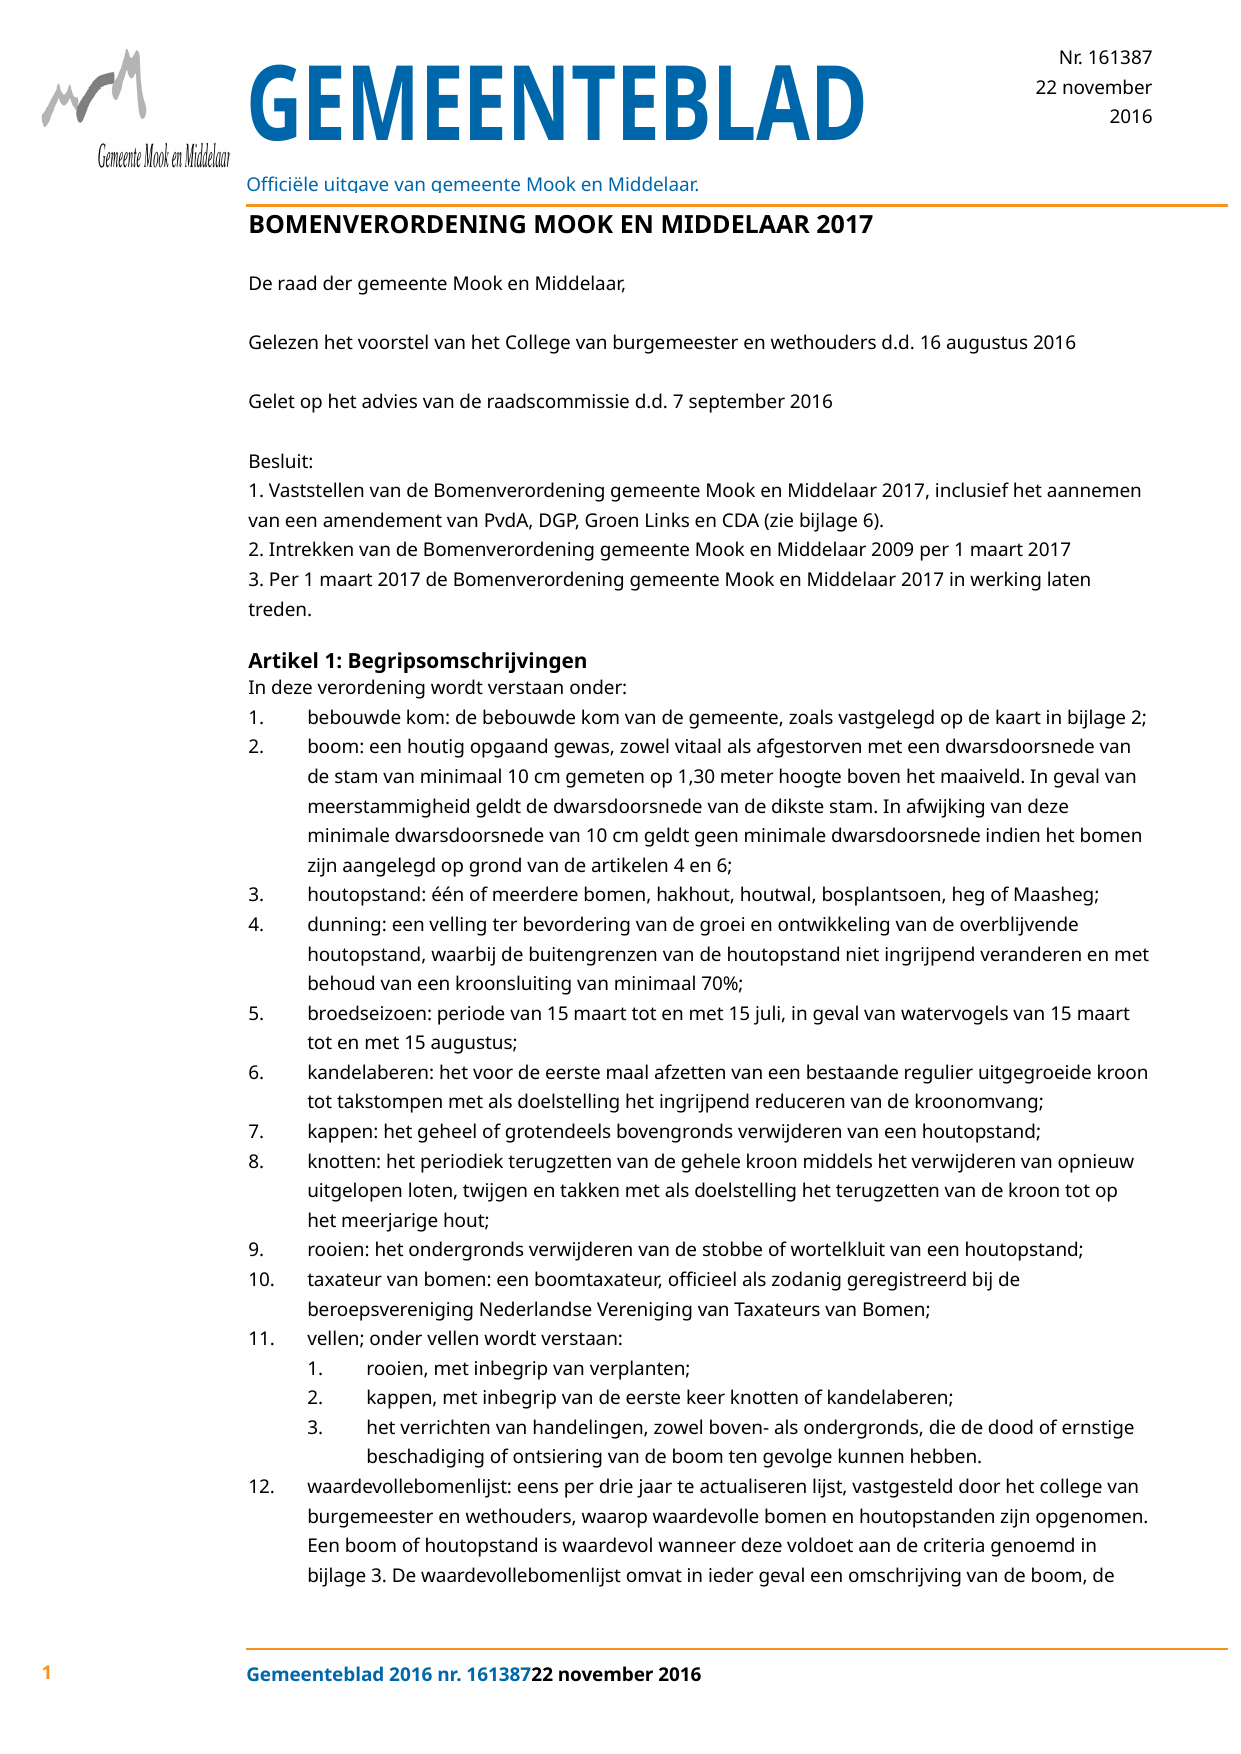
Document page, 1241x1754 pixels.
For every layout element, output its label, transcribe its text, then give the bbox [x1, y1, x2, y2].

text BOMENVERORDENING MOOK EN MIDDELAAR 2017 [248, 207, 1152, 241]
text De raad der gemeente Mook en Middelaar, [248, 270, 1152, 296]
list taxateur van bomen: een boomtaxateur, officieel als zodanig geregistreerd bij de beroepsvereniging Nederlandse Vereniging van Taxateurs van Bomen; [248, 1266, 1152, 1322]
list boom: een houtig opgaand gewas, zowel vitaal als afgestorven met een dwarsdoorsnede van de stam van minimaal 10 cm gemeten op 1,30 meter hoogte boven het maaiveld. In geval van meerstammigheid geldt de dwarsdoorsnede van de dikste stam. In afwijking van deze minimale dwarsdoorsnede van 10 cm geldt geen minimale dwarsdoorsnede indien het bomen zijn aangelegd op grond van de artikelen 4 en 6; [248, 734, 1152, 878]
list rooien: het ondergronds verwijderen van de stobbe of wortelkluit van een houtopstand; [248, 1237, 1152, 1262]
list vellen; onder vellen wordt verstaan: [248, 1325, 1152, 1351]
list kandelaberen: het voor de eerste maal afzetten van een bestaande regulier uitgegroeide kroon tot takstompen met als doelstelling het ingrijpend reduceren van de kroonomvang; [248, 1059, 1152, 1114]
list waardevollebomenlijst: eens per drie jaar te actualiseren lijst, vastgesteld door het college van burgemeester en wethouders, waarop waardevolle bomen en houtopstanden zijn opgenomen. Een boom of houtopstand is waardevol wanneer deze voldoet aan de criteria genoemd in bijlage 3. De waardevollebomenlijst omvat in ieder geval een omschrijving van de boom, de [248, 1473, 1152, 1588]
text Gelezen het voorstel van het College van burgemeester en wethouders d.d. 16 augustus 2016 [248, 329, 1152, 355]
list houtopstand: één of meerdere bomen, hakhout, houtwal, bosplantsoen, heg of Maasheg; [248, 882, 1152, 907]
text Artikel 1: Begripsomschrijvingen [248, 646, 1152, 674]
text In deze verordening wordt verstaan onder: [248, 674, 1152, 700]
list dunning: een velling ter bevordering van de groei en ontwikkeling van de overblijvende houtopstand, waarbij de buitengrenzen van de houtopstand niet ingrijpend veranderen en met behoud van een kroonsluiting van minimaal 70%; [248, 911, 1152, 996]
text Besluit: [248, 448, 1152, 473]
list broedseizoen: periode van 15 maart tot en met 15 juli, in geval van watervogels van 15 maart tot en met 15 augustus; [248, 1000, 1152, 1055]
text 3. Per 1 maart 2017 de Bomenverordening gemeente Mook en Middelaar 2017 in werking laten treden. [248, 566, 1152, 621]
text 2. Intrekken van de Bomenverordening gemeente Mook en Middelaar 2009 per 1 maart 2017 [248, 537, 1152, 562]
list het verrichten van handelingen, zowel boven- als ondergronds, die de dood of ernstige beschadiging of ontsiering van de boom ten gevolge kunnen hebben. [307, 1414, 1152, 1469]
list rooien, met inbegrip van verplanten; [307, 1355, 1152, 1381]
list kappen, met inbegrip van de eerste keer knotten of kandelaberen; [307, 1384, 1152, 1410]
picture [41, 47, 231, 172]
list kappen: het geheel of grotendeels bovengronds verwijderen van een houtopstand; [248, 1118, 1152, 1144]
text 1. Vaststellen van de Bomenverordening gemeente Mook en Middelaar 2017, inclusief het aannemen van een amendement van PvdA, DGP, Groen Links en CDA (zie bijlage 6). [248, 477, 1152, 533]
text Gelet op het advies van de raadscommissie d.d. 7 september 2016 [248, 389, 1152, 414]
list bebouwde kom: de bebouwde kom van de gemeente, zoals vastgelegd op de kaart in bijlage 2; [248, 704, 1152, 730]
list knotten: het periodiek terugzetten van de gehele kroon middels het verwijderen van opnieuw uitgelopen loten, twijgen en takken met als doelstelling het terugzetten van de kroon tot op het meerjarige hout; [248, 1148, 1152, 1233]
